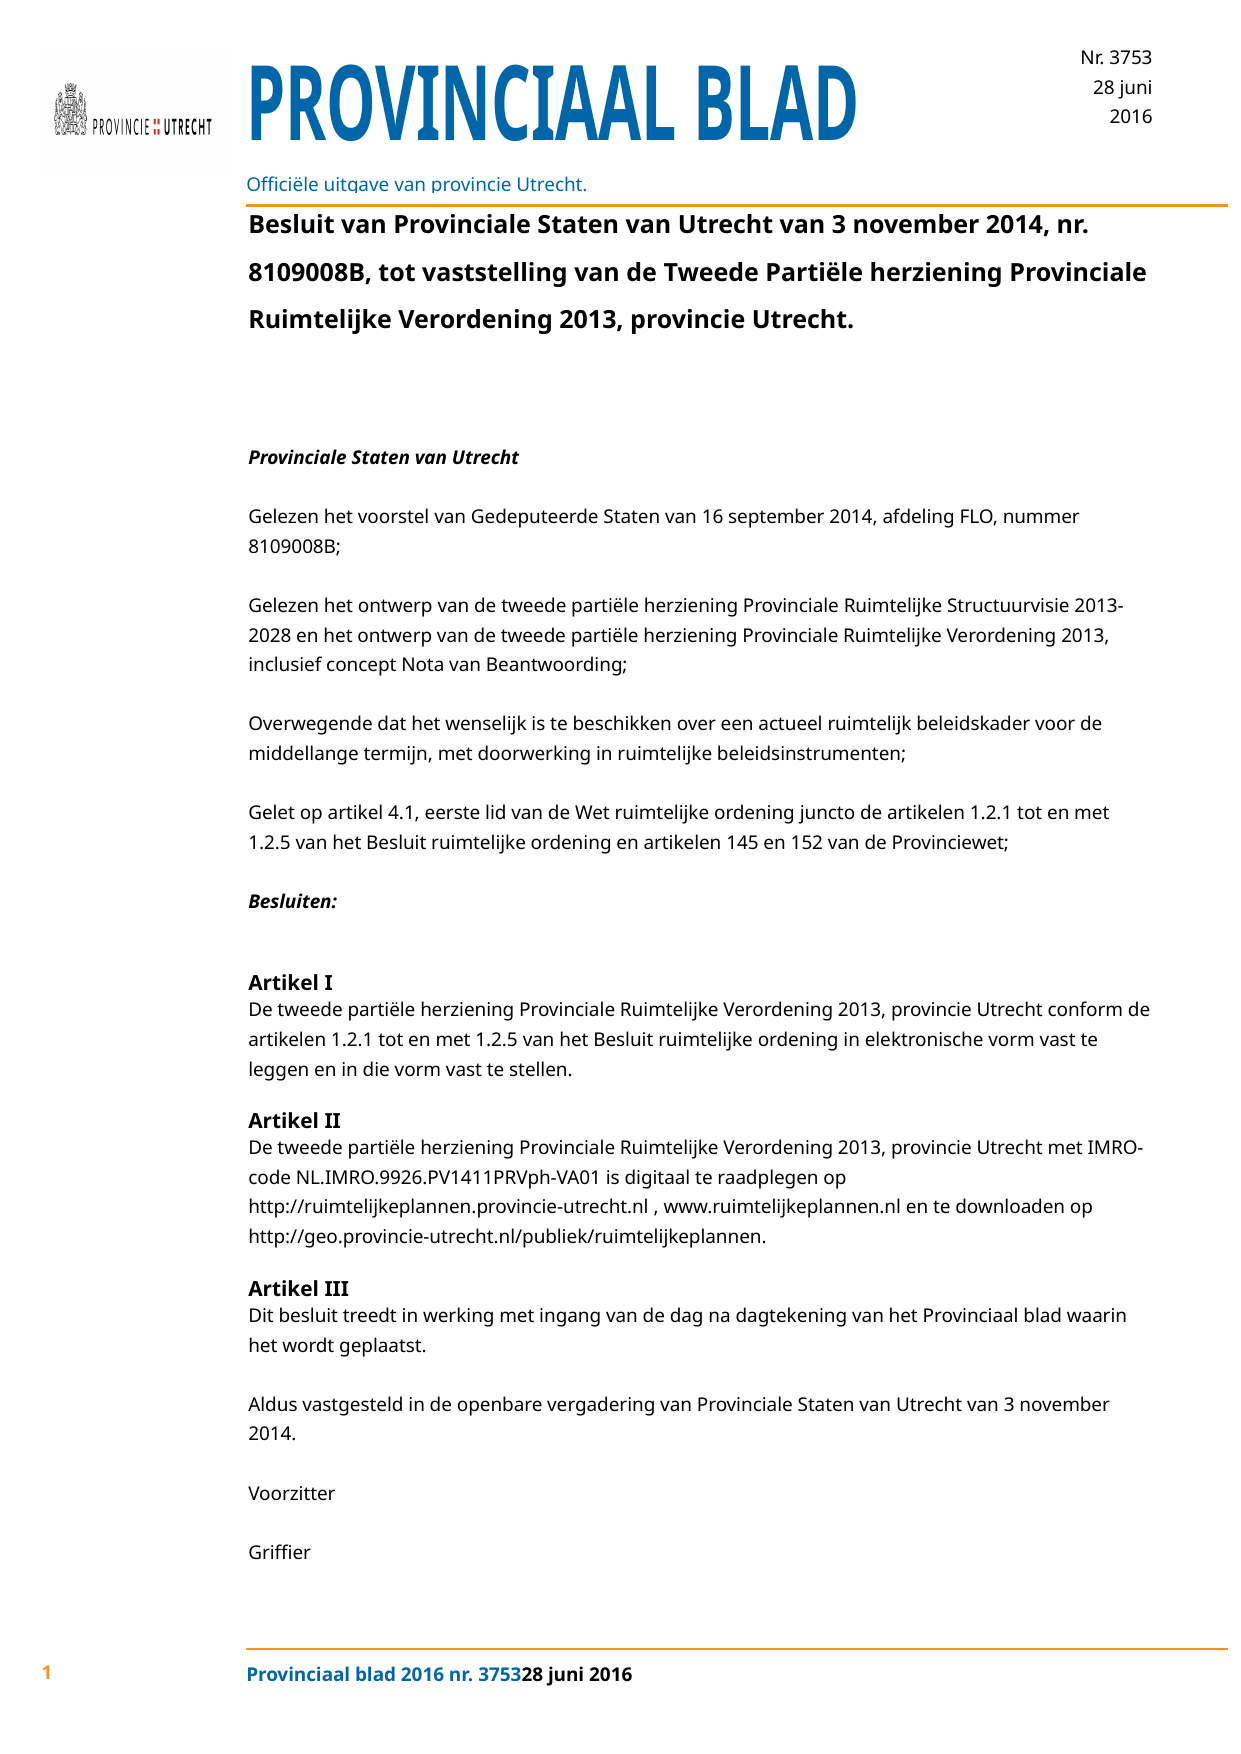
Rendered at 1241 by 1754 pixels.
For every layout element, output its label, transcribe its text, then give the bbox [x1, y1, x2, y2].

text Voorzitter [248, 1480, 1152, 1505]
text Besluiten: [248, 888, 1152, 914]
text Dit besluit treedt in werking met ingang van de dag na dagtekening van het Provinciaal blad waarin het wordt geplaatst. [248, 1302, 1152, 1357]
picture [41, 47, 231, 172]
text Provinciale Staten van Utrecht [248, 444, 1152, 470]
text Gelezen het ontwerp van de tweede partiële herziening Provinciale Ruimtelijke Structuurvisie 2013-2028 en het ontwerp van de tweede partiële herziening Provinciale Ruimtelijke Verordening 2013, inclusief concept Nota van Beantwoording; [248, 592, 1152, 677]
text Griffier [248, 1539, 1152, 1564]
text Gelet op artikel 4.1, eerste lid van de Wet ruimtelijke ordening juncto de artikelen 1.2.1 tot en met 1.2.5 van het Besluit ruimtelijke ordening en artikelen 145 en 152 van de Provinciewet; [248, 799, 1152, 855]
text Overwegende dat het wenselijk is te beschikken over een actueel ruimtelijk beleidskader voor de middellange termijn, met doorwerking in ruimtelijke beleidsinstrumenten; [248, 711, 1152, 766]
text De tweede partiële herziening Provinciale Ruimtelijke Verordening 2013, provincie Utrecht conform de artikelen 1.2.1 tot en met 1.2.5 van het Besluit ruimtelijke ordening in elektronische vorm vast te leggen en in die vorm vast te stellen. [248, 997, 1152, 1081]
text Artikel III [248, 1274, 1152, 1302]
text De tweede partiële herziening Provinciale Ruimtelijke Verordening 2013, provincie Utrecht met IMRO-code NL.IMRO.9926.PV1411PRVph-VA01 is digitaal te raadplegen op http://ruimtelijkeplannen.provincie-utrecht.nl , www.ruimtelijkeplannen.nl en te downloaden op http://geo.provincie-utrecht.nl/publiek/ruimtelijkeplannen. [248, 1134, 1152, 1249]
text Artikel I [248, 968, 1152, 997]
text Besluit van Provinciale Staten van Utrecht van 3 november 2014, nr. 8109008B, tot vaststelling van de Tweede Partiële herziening Provinciale Ruimtelijke Verordening 2013, provincie Utrecht. [248, 207, 1152, 336]
text Aldus vastgesteld in de openbare vergadering van Provinciale Staten van Utrecht van 3 november 2014. [248, 1391, 1152, 1446]
text Artikel II [248, 1106, 1152, 1134]
text Gelezen het voorstel van Gedeputeerde Staten van 16 september 2014, afdeling FLO, nummer 8109008B; [248, 503, 1152, 559]
